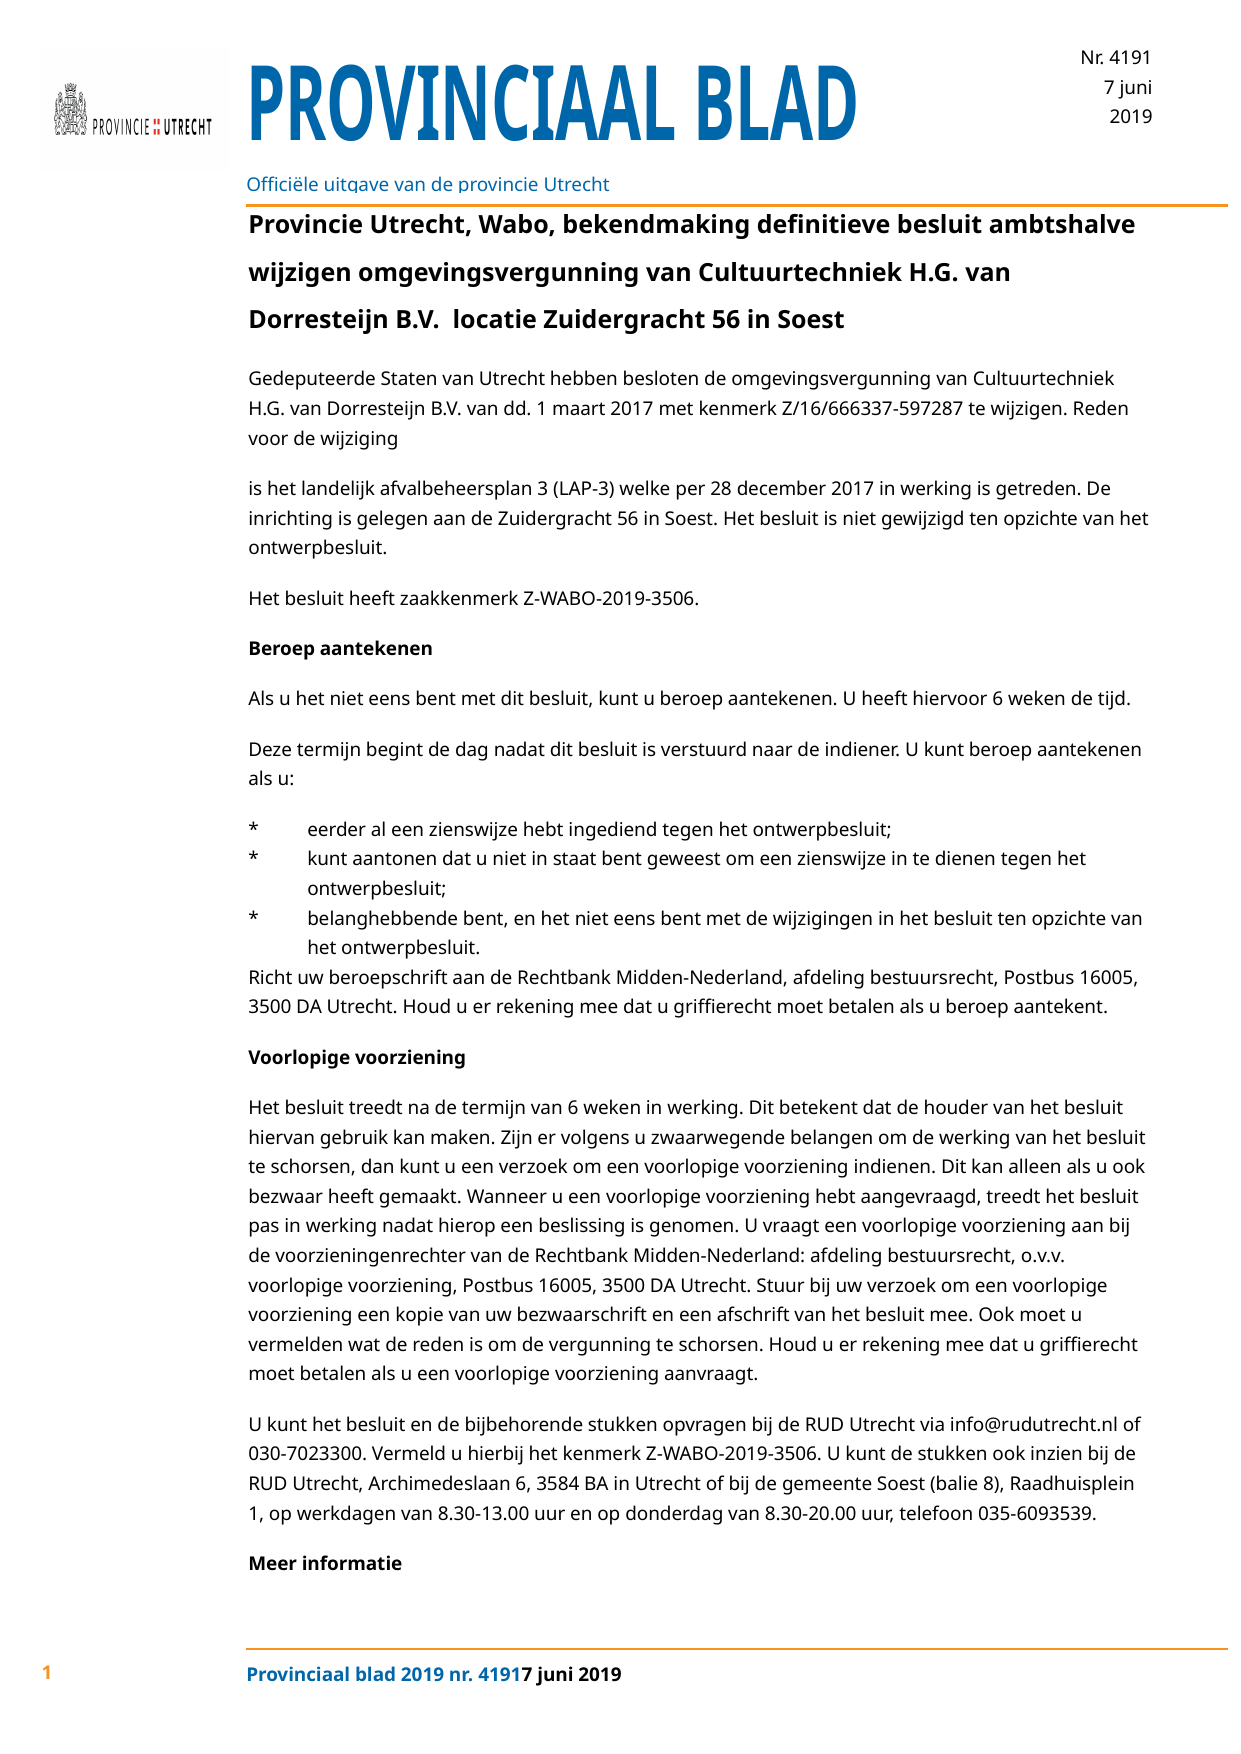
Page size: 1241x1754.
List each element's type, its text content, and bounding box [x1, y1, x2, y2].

text Deze termijn begint de dag nadat dit besluit is verstuurd naar de indiener. U kunt beroep aantekenen als u: [248, 736, 1152, 791]
text is het landelijk afvalbeheersplan 3 (LAP-3) welke per 28 december 2017 in werking is getreden. De inrichting is gelegen aan de Zuidergracht 56 in Soest. Het besluit is niet gewijzigd ten opzichte van het ontwerpbesluit. [248, 475, 1152, 560]
text Meer informatie [248, 1550, 1152, 1576]
list kunt aantonen dat u niet in staat bent geweest om een zienswijze in te dienen tegen het ontwerpbesluit; [248, 846, 1152, 901]
list belanghebbende bent, en het niet eens bent met de wijzigingen in het besluit ten opzichte van het ontwerpbesluit. [248, 905, 1152, 960]
text Gedeputeerde Staten van Utrecht hebben besloten de omgevingsvergunning van Cultuurtechniek H.G. van Dorresteijn B.V. van dd. 1 maart 2017 met kenmerk Z/16/666337-597287 te wijzigen. Reden voor de wijziging [248, 366, 1152, 450]
text Beroep aantekenen [248, 635, 1152, 661]
text Het besluit treedt na de termijn van 6 weken in werking. Dit betekent dat de houder van het besluit hiervan gebruik kan maken. Zijn er volgens u zwaarwegende belangen om de werking van het besluit te schorsen, dan kunt u een verzoek om een voorlopige voorziening indienen. Dit kan alleen als u ook bezwaar heeft gemaakt. Wanneer u een voorlopige voorziening hebt aangevraagd, treedt het besluit pas in werking nadat hierop een beslissing is genomen. U vraagt een voorlopige voorziening aan bij de voorzieningenrechter van de Rechtbank Midden-Nederland: afdeling bestuursrecht, o.v.v. voorlopige voorziening, Postbus 16005, 3500 DA Utrecht. Stuur bij uw verzoek om een voorlopige voorziening een kopie van uw bezwaarschrift en een afschrift van het besluit mee. Ook moet u vermelden wat de reden is om de vergunning te schorsen. Houd u er rekening mee dat u griffierecht moet betalen als u een voorlopige voorziening aanvraagt. [248, 1094, 1152, 1386]
text Provincie Utrecht, Wabo, bekendmaking definitieve besluit ambtshalve wijzigen omgevingsvergunning van Cultuurtechniek H.G. van Dorresteijn B.V. locatie Zuidergracht 56 in Soest [248, 207, 1152, 336]
text U kunt het besluit en de bijbehorende stukken opvragen bij de RUD Utrecht via info@rudutrecht.nl of 030-7023300. Vermeld u hierbij het kenmerk Z-WABO-2019-3506. U kunt de stukken ook inzien bij de RUD Utrecht, Archimedeslaan 6, 3584 BA in Utrecht of bij de gemeente Soest (balie 8), Raadhuisplein 1, op werkdagen van 8.30-13.00 uur en op donderdag van 8.30-20.00 uur, telefoon 035-6093539. [248, 1411, 1152, 1525]
text Voorlopige voorziening [248, 1044, 1152, 1069]
text Richt uw beroepschrift aan de Rechtbank Midden-Nederland, afdeling bestuursrecht, Postbus 16005, 3500 DA Utrecht. Houd u er rekening mee dat u griffierecht moet betalen als u beroep aantekent. [248, 964, 1152, 1019]
picture [41, 47, 231, 172]
text Als u het niet eens bent met dit besluit, kunt u beroep aantekenen. U heeft hiervoor 6 weken de tijd. [248, 686, 1152, 711]
text Het besluit heeft zaakkenmerk Z-WABO-2019-3506. [248, 585, 1152, 610]
list eerder al een zienswijze hebt ingediend tegen het ontwerpbesluit; [248, 816, 1152, 842]
